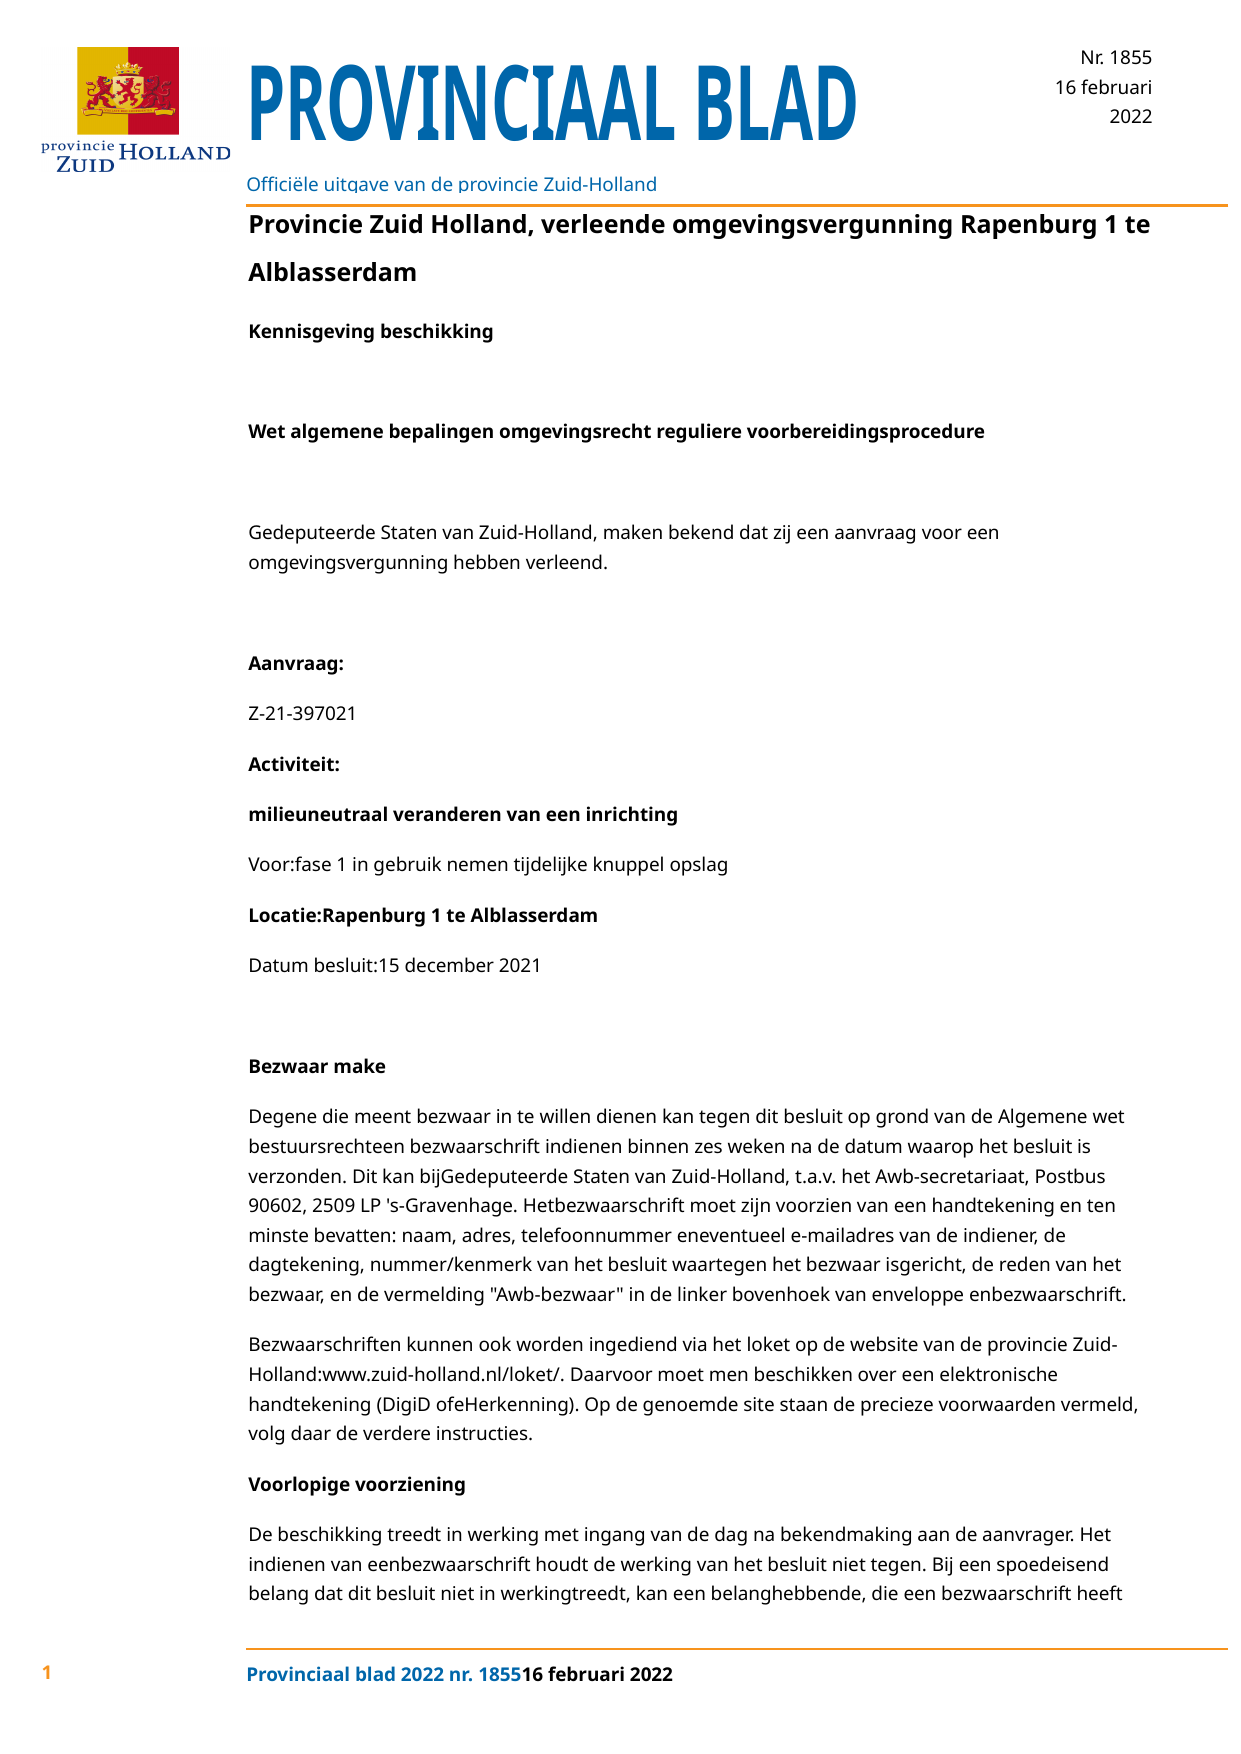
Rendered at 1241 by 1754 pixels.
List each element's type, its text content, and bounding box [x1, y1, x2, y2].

text Voor:fase 1 in gebruik nemen tijdelijke knuppel opslag [248, 852, 1152, 877]
text De beschikking treedt in werking met ingang van de dag na bekendmaking aan de aanvrager. Het indienen van eenbezwaarschrift houdt de werking van het besluit niet tegen. Bij een spoedeisend belang dat dit besluit niet in werkingtreedt, kan een belanghebbende, die een bezwaarschrift heeft [248, 1521, 1152, 1606]
text Wet algemene bepalingen omgevingsrecht reguliere voorbereidingsprocedure [248, 419, 1152, 444]
text Datum besluit:15 december 2021 [248, 952, 1152, 978]
text Locatie:Rapenburg 1 te Alblasserdam [248, 902, 1152, 928]
text Bezwaar make [248, 1053, 1152, 1079]
text Activiteit: [248, 751, 1152, 777]
text Kennisgeving beschikking [248, 318, 1152, 344]
text Aanvraag: [248, 650, 1152, 676]
text Voorlopige voorziening [248, 1471, 1152, 1497]
text Degene die meent bezwaar in te willen dienen kan tegen dit besluit op grond van de Algemene wet bestuursrechteen bezwaarschrift indienen binnen zes weken na de datum waarop het besluit is verzonden. Dit kan bijGedeputeerde Staten van Zuid-Holland, t.a.v. het Awb-secretariaat, Postbus 90602, 2509 LP 's-Gravenhage. Hetbezwaarschrift moet zijn voorzien van een handtekening en ten minste bevatten: naam, adres, telefoonnummer eneventueel e-mailadres van de indiener, de dagtekening, nummer/kenmerk van het besluit waartegen het bezwaar isgericht, de reden van het bezwaar, en de vermelding "Awb-bezwaar" in de linker bovenhoek van enveloppe enbezwaarschrift. [248, 1104, 1152, 1307]
text milieuneutraal veranderen van een inrichting [248, 801, 1152, 827]
text Gedeputeerde Staten van Zuid-Holland, maken bekend dat zij een aanvraag voor een omgevingsvergunning hebben verleend. [248, 519, 1152, 575]
text Z-21-397021 [248, 700, 1152, 726]
text Bezwaarschriften kunnen ook worden ingediend via het loket op de website van de provincie Zuid-Holland:www.zuid-holland.nl/loket/. Daarvoor moet men beschikken over een elektronische handtekening (DigiD ofeHerkenning). Op de genoemde site staan de precieze voorwaarden vermeld, volg daar de verdere instructies. [248, 1332, 1152, 1446]
picture [41, 47, 231, 172]
text Provincie Zuid Holland, verleende omgevingsvergunning Rapenburg 1 te Alblasserdam [248, 207, 1152, 288]
